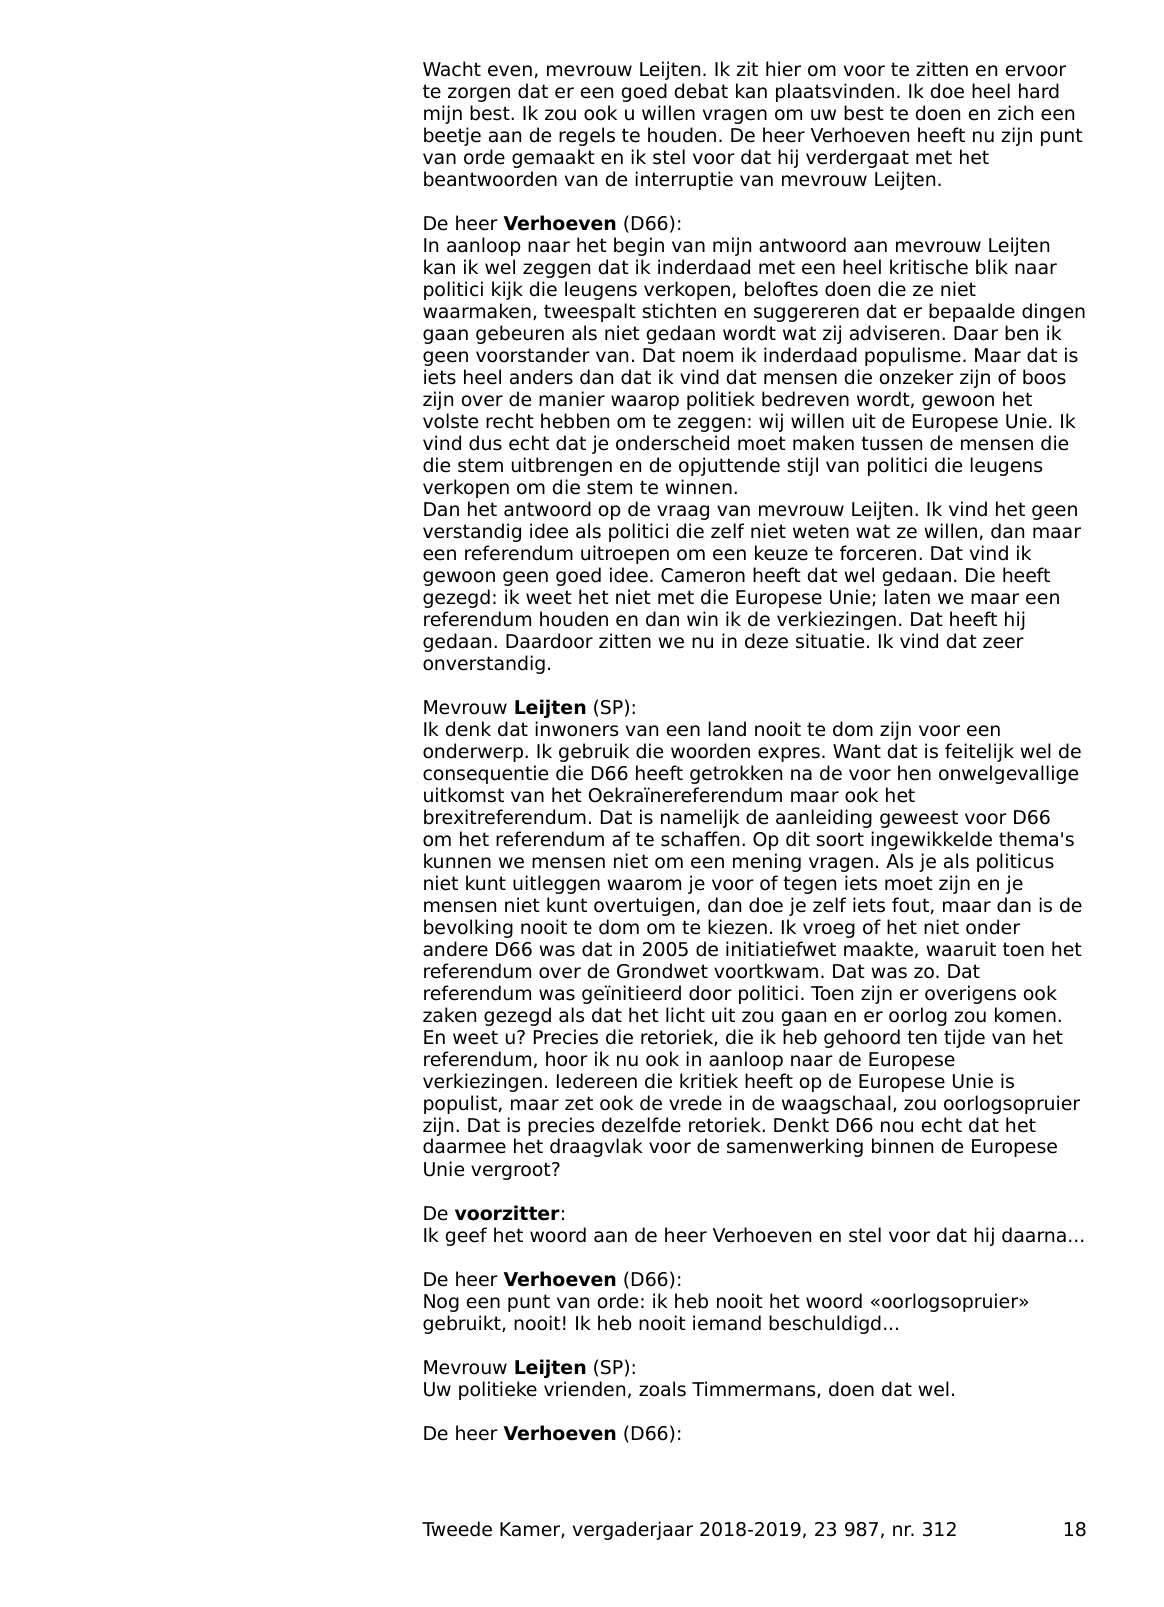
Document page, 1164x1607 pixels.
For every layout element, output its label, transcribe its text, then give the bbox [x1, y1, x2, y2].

text Uw politieke vrienden, zoals Timmermans, doen dat wel. [422, 1379, 1087, 1401]
text De heer Verhoeven (D66): [422, 1423, 1087, 1445]
text De heer Verhoeven (D66): [422, 213, 1087, 235]
text De voorzitter: [422, 1203, 1087, 1224]
text Mevrouw Leijten (SP): [422, 1357, 1087, 1379]
text De heer Verhoeven (D66): [422, 1269, 1087, 1291]
text In aanloop naar het begin van mijn antwoord aan mevrouw Leijten kan ik wel zeggen dat ik inderdaad met een heel kritische blik naar politici kijk die leugens verkopen, beloftes doen die ze niet waarmaken, tweespalt stichten en suggereren dat er bepaalde dingen gaan gebeuren als niet gedaan wordt wat zij adviseren. Daar ben ik geen voorstander van. Dat noem ik inderdaad populisme. Maar dat is iets heel anders dan dat ik vind dat mensen die onzeker zijn of boos zijn over de manier waarop politiek bedreven wordt, gewoon het volste recht hebben om te zeggen: wij willen uit de Europese Unie. Ik vind dus echt dat je onderscheid moet maken tussen de mensen die die stem uitbrengen en de opjuttende stijl van politici die leugens verkopen om die stem te winnen. [422, 235, 1087, 499]
text Ik denk dat inwoners van een land nooit te dom zijn voor een onderwerp. Ik gebruik die woorden expres. Want dat is feitelijk wel de consequentie die D66 heeft getrokken na de voor hen onwelgevallige uitkomst van het Oekraïnereferendum maar ook het brexitreferendum. Dat is namelijk de aanleiding geweest voor D66 om het referendum af te schaffen. Op dit soort ingewikkelde thema's kunnen we mensen niet om een mening vragen. Als je als politicus niet kunt uitleggen waarom je voor of tegen iets moet zijn en je mensen niet kunt overtuigen, dan doe je zelf iets fout, maar dan is de bevolking nooit te dom om te kiezen. Ik vroeg of het niet onder andere D66 was dat in 2005 de initiatiefwet maakte, waaruit toen het referendum over de Grondwet voortkwam. Dat was zo. Dat referendum was geïnitieerd door politici. Toen zijn er overigens ook zaken gezegd als dat het licht uit zou gaan en er oorlog zou komen. En weet u? Precies die retoriek, die ik heb gehoord ten tijde van het referendum, hoor ik nu ook in aanloop naar de Europese verkiezingen. Iedereen die kritiek heeft op de Europese Unie is populist, maar zet ook de vrede in de waagschaal, zou oorlogsopruier zijn. Dat is precies dezelfde retoriek. Denkt D66 nou echt dat het daarmee het draagvlak voor de samenwerking binnen de Europese Unie vergroot? [422, 719, 1087, 1180]
text Wacht even, mevrouw Leijten. Ik zit hier om voor te zitten en ervoor te zorgen dat er een goed debat kan plaatsvinden. Ik doe heel hard mijn best. Ik zou ook u willen vragen om uw best te doen en zich een beetje aan de regels te houden. De heer Verhoeven heeft nu zijn punt van orde gemaakt en ik stel voor dat hij verdergaat met het beantwoorden van de interruptie van mevrouw Leijten. [422, 59, 1087, 191]
text Ik geef het woord aan de heer Verhoeven en stel voor dat hij daarna... [422, 1224, 1087, 1247]
text Nog een punt van orde: ik heb nooit het woord «oorlogsopruier» gebruikt, nooit! Ik heb nooit iemand beschuldigd... [422, 1291, 1087, 1335]
text Mevrouw Leijten (SP): [422, 697, 1087, 719]
text Dan het antwoord op de vraag van mevrouw Leijten. Ik vind het geen verstandig idee als politici die zelf niet weten wat ze willen, dan maar een referendum uitroepen om een keuze te forceren. Dat vind ik gewoon geen goed idee. Cameron heeft dat wel gedaan. Die heeft gezegd: ik weet het niet met die Europese Unie; laten we maar een referendum houden en dan win ik de verkiezingen. Dat heeft hij gedaan. Daardoor zitten we nu in deze situatie. Ik vind dat zeer onverstandig. [422, 499, 1087, 675]
